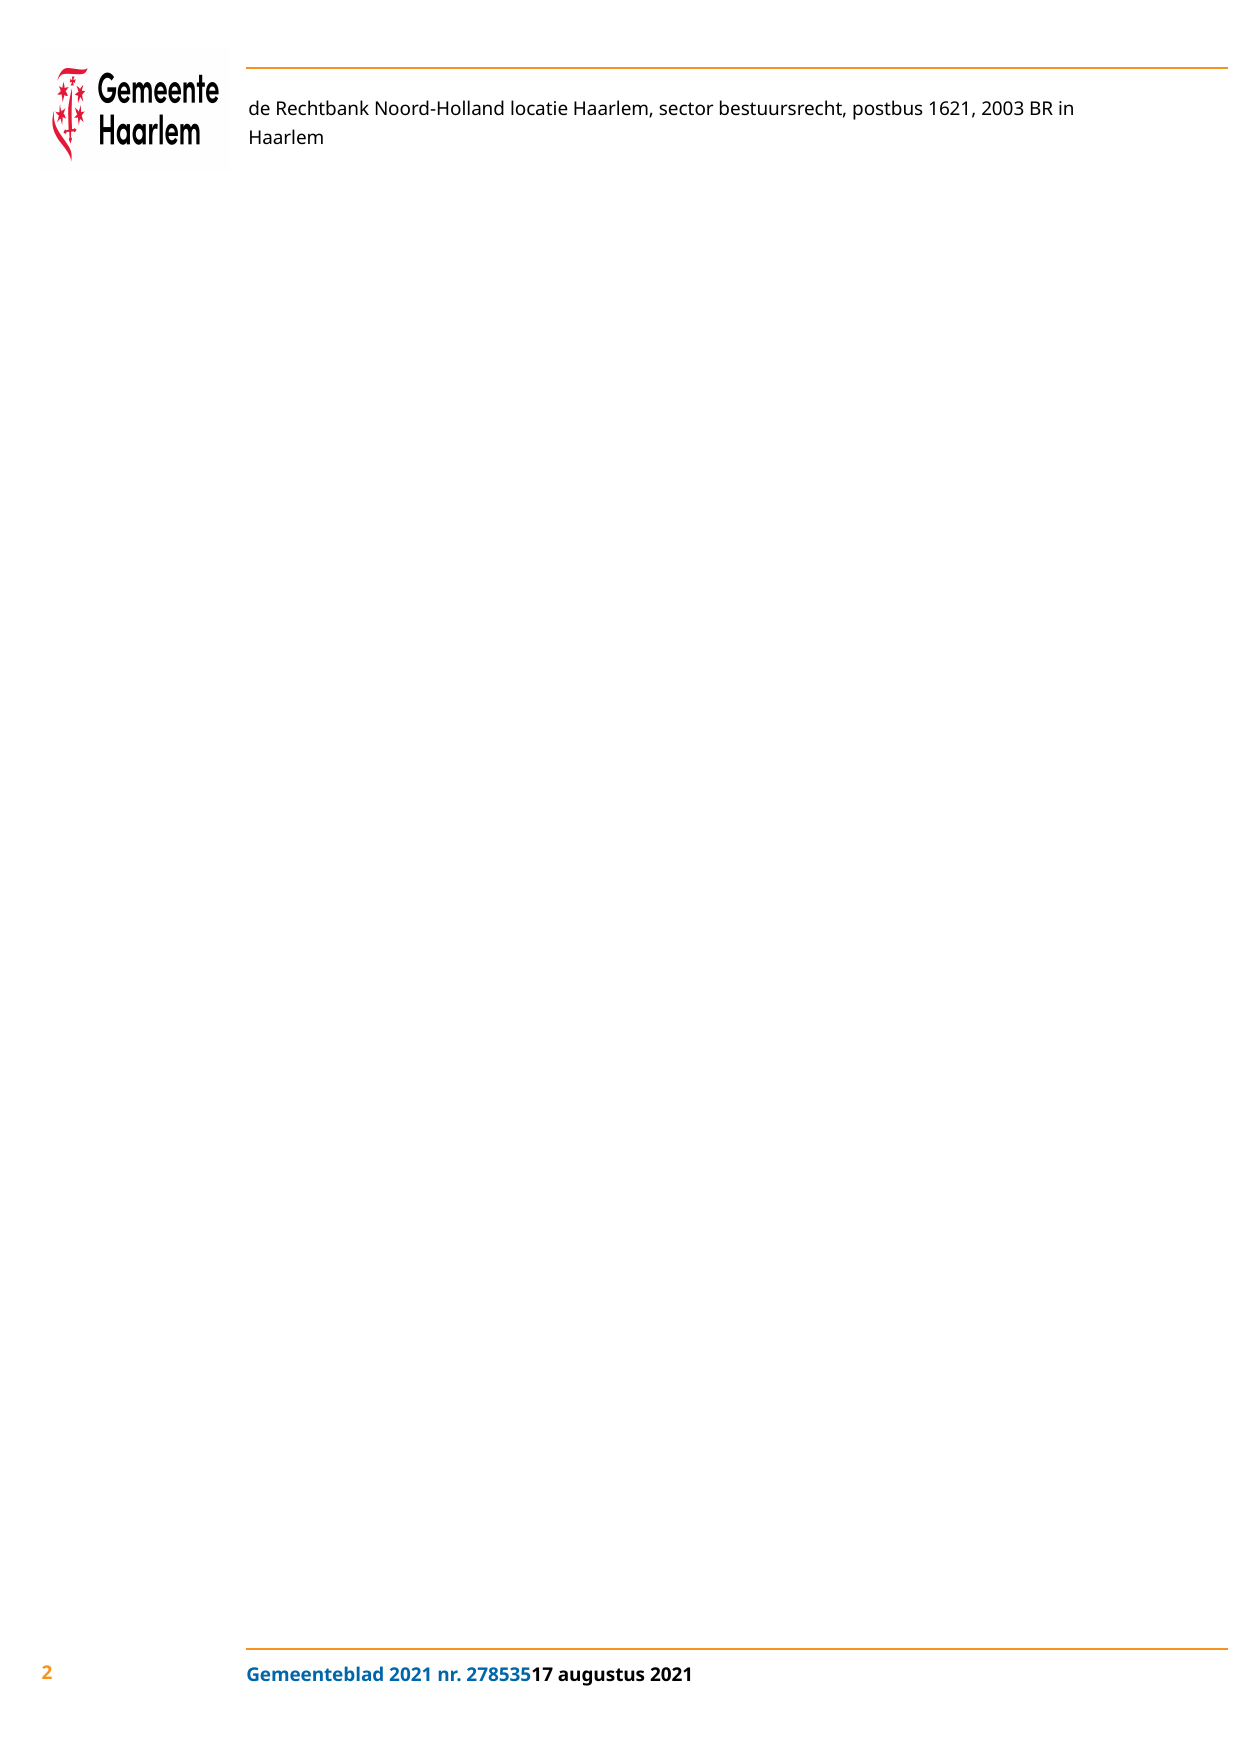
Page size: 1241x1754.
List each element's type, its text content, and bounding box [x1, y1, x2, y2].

picture [41, 47, 231, 172]
text de Rechtbank Noord-Holland locatie Haarlem, sector bestuursrecht, postbus 1621, 2003 BR in Haarlem [248, 95, 1152, 150]
